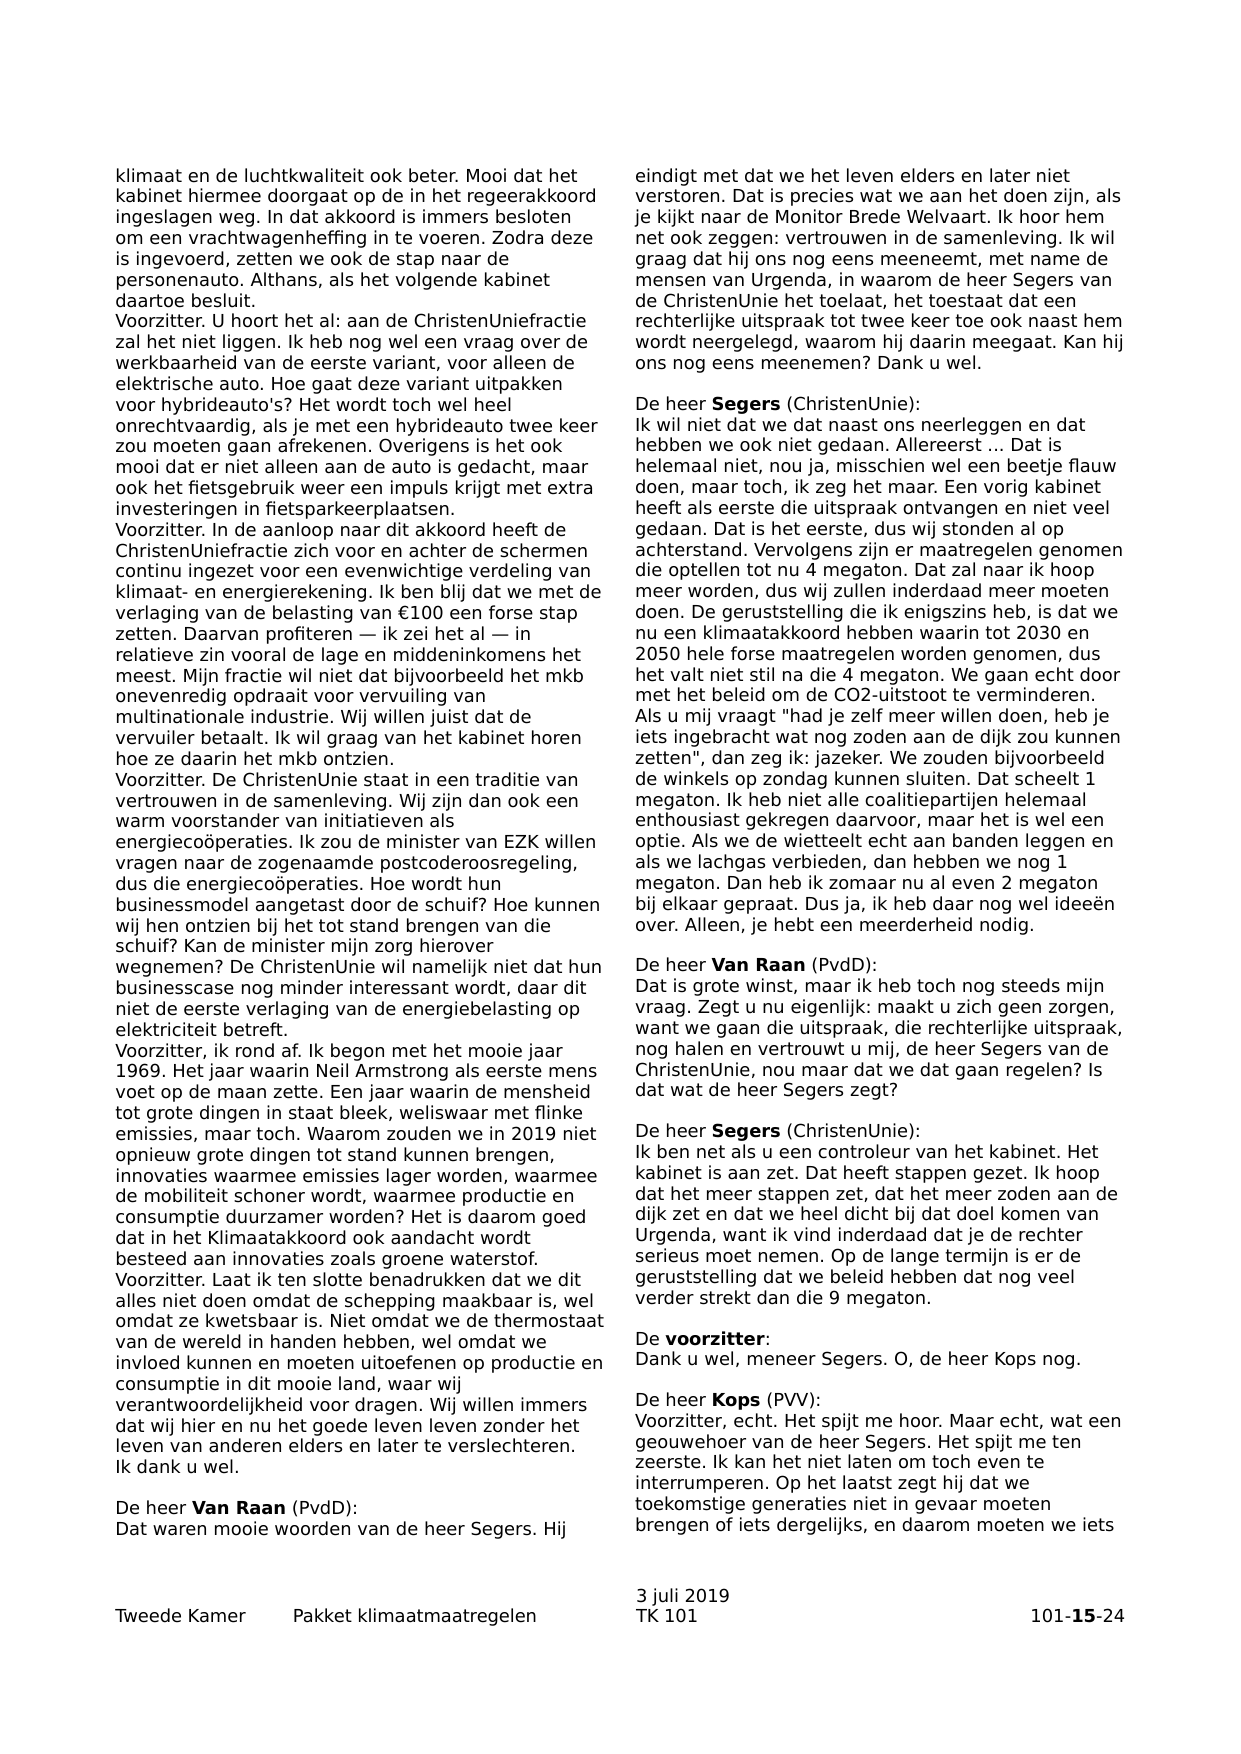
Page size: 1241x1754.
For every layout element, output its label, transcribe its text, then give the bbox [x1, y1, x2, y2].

text De heer Van Raan (PvdD): [115, 1498, 605, 1518]
text Voorzitter. U hoort het al: aan de ChristenUniefractie zal het niet liggen. Ik heb nog wel een vraag over de werkbaarheid van de eerste variant, voor alleen de elektrische auto. Hoe gaat deze variant uitpakken voor hybrideauto's? Het wordt toch wel heel onrechtvaardig, als je met een hybrideauto twee keer zou moeten gaan afrekenen. Overigens is het ook mooi dat er niet alleen aan de auto is gedacht, maar ook het fietsgebruik weer een impuls krijgt met extra investeringen in fietsparkeerplaatsen. [115, 311, 605, 519]
text De heer Van Raan (PvdD): [635, 955, 1125, 976]
text klimaat en de luchtkwaliteit ook beter. Mooi dat het kabinet hiermee doorgaat op de in het regeerakkoord ingeslagen weg. In dat akkoord is immers besloten om een vrachtwagenheffing in te voeren. Zodra deze is ingevoerd, zetten we ook de stap naar de personenauto. Althans, als het volgende kabinet daartoe besluit. [115, 165, 605, 311]
text Ik ben net als u een controleur van het kabinet. Het kabinet is aan zet. Dat heeft stappen gezet. Ik hoop dat het meer stappen zet, dat het meer zoden aan de dijk zet en dat we heel dicht bij dat doel komen van Urgenda, want ik vind inderdaad dat je de rechter serieus moet nemen. Op de lange termijn is er de geruststelling dat we beleid hebben dat nog veel verder strekt dan die 9 megaton. [635, 1142, 1125, 1308]
text Ik wil niet dat we dat naast ons neerleggen en dat hebben we ook niet gedaan. Allereerst ... Dat is helemaal niet, nou ja, misschien wel een beetje flauw doen, maar toch, ik zeg het maar. Een vorig kabinet heeft als eerste die uitspraak ontvangen en niet veel gedaan. Dat is het eerste, dus wij stonden al op achterstand. Vervolgens zijn er maatregelen genomen die optellen tot nu 4 megaton. Dat zal naar ik hoop meer worden, dus wij zullen inderdaad meer moeten doen. De geruststelling die ik enigszins heb, is dat we nu een klimaatakkoord hebben waarin tot 2030 en 2050 hele forse maatregelen worden genomen, dus het valt niet stil na die 4 megaton. We gaan echt door met het beleid om de CO2-uitstoot te verminderen. Als u mij vraagt "had je zelf meer willen doen, heb je iets ingebracht wat nog zoden aan de dijk zou kunnen zetten", dan zeg ik: jazeker. We zouden bijvoorbeeld de winkels op zondag kunnen sluiten. Dat scheelt 1 megaton. Ik heb niet alle coalitiepartijen helemaal enthousiast gekregen daarvoor, maar het is wel een optie. Als we de wietteelt echt aan banden leggen en als we lachgas verbieden, dan hebben we nog 1 megaton. Dan heb ik zomaar nu al even 2 megaton bij elkaar gepraat. Dus ja, ik heb daar nog wel ideeën over. Alleen, je hebt een meerderheid nodig. [635, 414, 1125, 935]
text eindigt met dat we het leven elders en later niet verstoren. Dat is precies wat we aan het doen zijn, als je kijkt naar de Monitor Brede Welvaart. Ik hoor hem net ook zeggen: vertrouwen in de samenleving. Ik wil graag dat hij ons nog eens meeneemt, met name de mensen van Urgenda, in waarom de heer Segers van de ChristenUnie het toelaat, het toestaat dat een rechterlijke uitspraak tot twee keer toe ook naast hem wordt neergelegd, waarom hij daarin meegaat. Kan hij ons nog eens meenemen? Dank u wel. [635, 165, 1125, 374]
text De heer Segers (ChristenUnie): [635, 394, 1125, 414]
text Voorzitter, ik rond af. Ik begon met het mooie jaar 1969. Het jaar waarin Neil Armstrong als eerste mens voet op de maan zette. Een jaar waarin de mensheid tot grote dingen in staat bleek, weliswaar met flinke emissies, maar toch. Waarom zouden we in 2019 niet opnieuw grote dingen tot stand kunnen brengen, innovaties waarmee emissies lager worden, waarmee de mobiliteit schoner wordt, waarmee productie en consumptie duurzamer worden? Het is daarom goed dat in het Klimaatakkoord ook aandacht wordt besteed aan innovaties zoals groene waterstof. [115, 1040, 605, 1269]
text Voorzitter. In de aanloop naar dit akkoord heeft de ChristenUniefractie zich voor en achter de schermen continu ingezet voor een evenwichtige verdeling van klimaat- en energierekening. Ik ben blij dat we met de verlaging van de belasting van €100 een forse stap zetten. Daarvan profiteren — ik zei het al — in relatieve zin vooral de lage en middeninkomens het meest. Mijn fractie wil niet dat bijvoorbeeld het mkb onevenredig opdraait voor vervuiling van multinationale industrie. Wij willen juist dat de vervuiler betaalt. Ik wil graag van het kabinet horen hoe ze daarin het mkb ontzien. [115, 519, 605, 769]
text Voorzitter, echt. Het spijt me hoor. Maar echt, wat een geouwehoer van de heer Segers. Het spijt me ten zeerste. Ik kan het niet laten om toch even te interrumperen. Op het laatst zegt hij dat we toekomstige generaties niet in gevaar moeten brengen of iets dergelijks, en daarom moeten we iets [635, 1411, 1125, 1536]
text Voorzitter. Laat ik ten slotte benadrukken dat we dit alles niet doen omdat de schepping maakbaar is, wel omdat ze kwetsbaar is. Niet omdat we de thermostaat van de wereld in handen hebben, wel omdat we invloed kunnen en moeten uitoefenen op productie en consumptie in dit mooie land, waar wij verantwoordelijkheid voor dragen. Wij willen immers dat wij hier en nu het goede leven leven zonder het leven van anderen elders en later te verslechteren. [115, 1269, 605, 1457]
text Dat is grote winst, maar ik heb toch nog steeds mijn vraag. Zegt u nu eigenlijk: maakt u zich geen zorgen, want we gaan die uitspraak, die rechterlijke uitspraak, nog halen en vertrouwt u mij, de heer Segers van de ChristenUnie, nou maar dat we dat gaan regelen? Is dat wat de heer Segers zegt? [635, 976, 1125, 1101]
text Ik dank u wel. [115, 1457, 605, 1478]
text Voorzitter. De ChristenUnie staat in een traditie van vertrouwen in de samenleving. Wij zijn dan ook een warm voorstander van initiatieven als energiecoöperaties. Ik zou de minister van EZK willen vragen naar de zogenaamde postcoderoosregeling, dus die energiecoöperaties. Hoe wordt hun businessmodel aangetast door de schuif? Hoe kunnen wij hen ontzien bij het tot stand brengen van die schuif? Kan de minister mijn zorg hierover wegnemen? De ChristenUnie wil namelijk niet dat hun businesscase nog minder interessant wordt, daar dit niet de eerste verlaging van de energiebelasting op elektriciteit betreft. [115, 769, 605, 1040]
text Dank u wel, meneer Segers. O, de heer Kops nog. [635, 1349, 1125, 1370]
text De voorzitter: [635, 1328, 1125, 1349]
text De heer Segers (ChristenUnie): [635, 1121, 1125, 1142]
text Dat waren mooie woorden van de heer Segers. Hij [115, 1518, 605, 1539]
text De heer Kops (PVV): [635, 1390, 1125, 1411]
